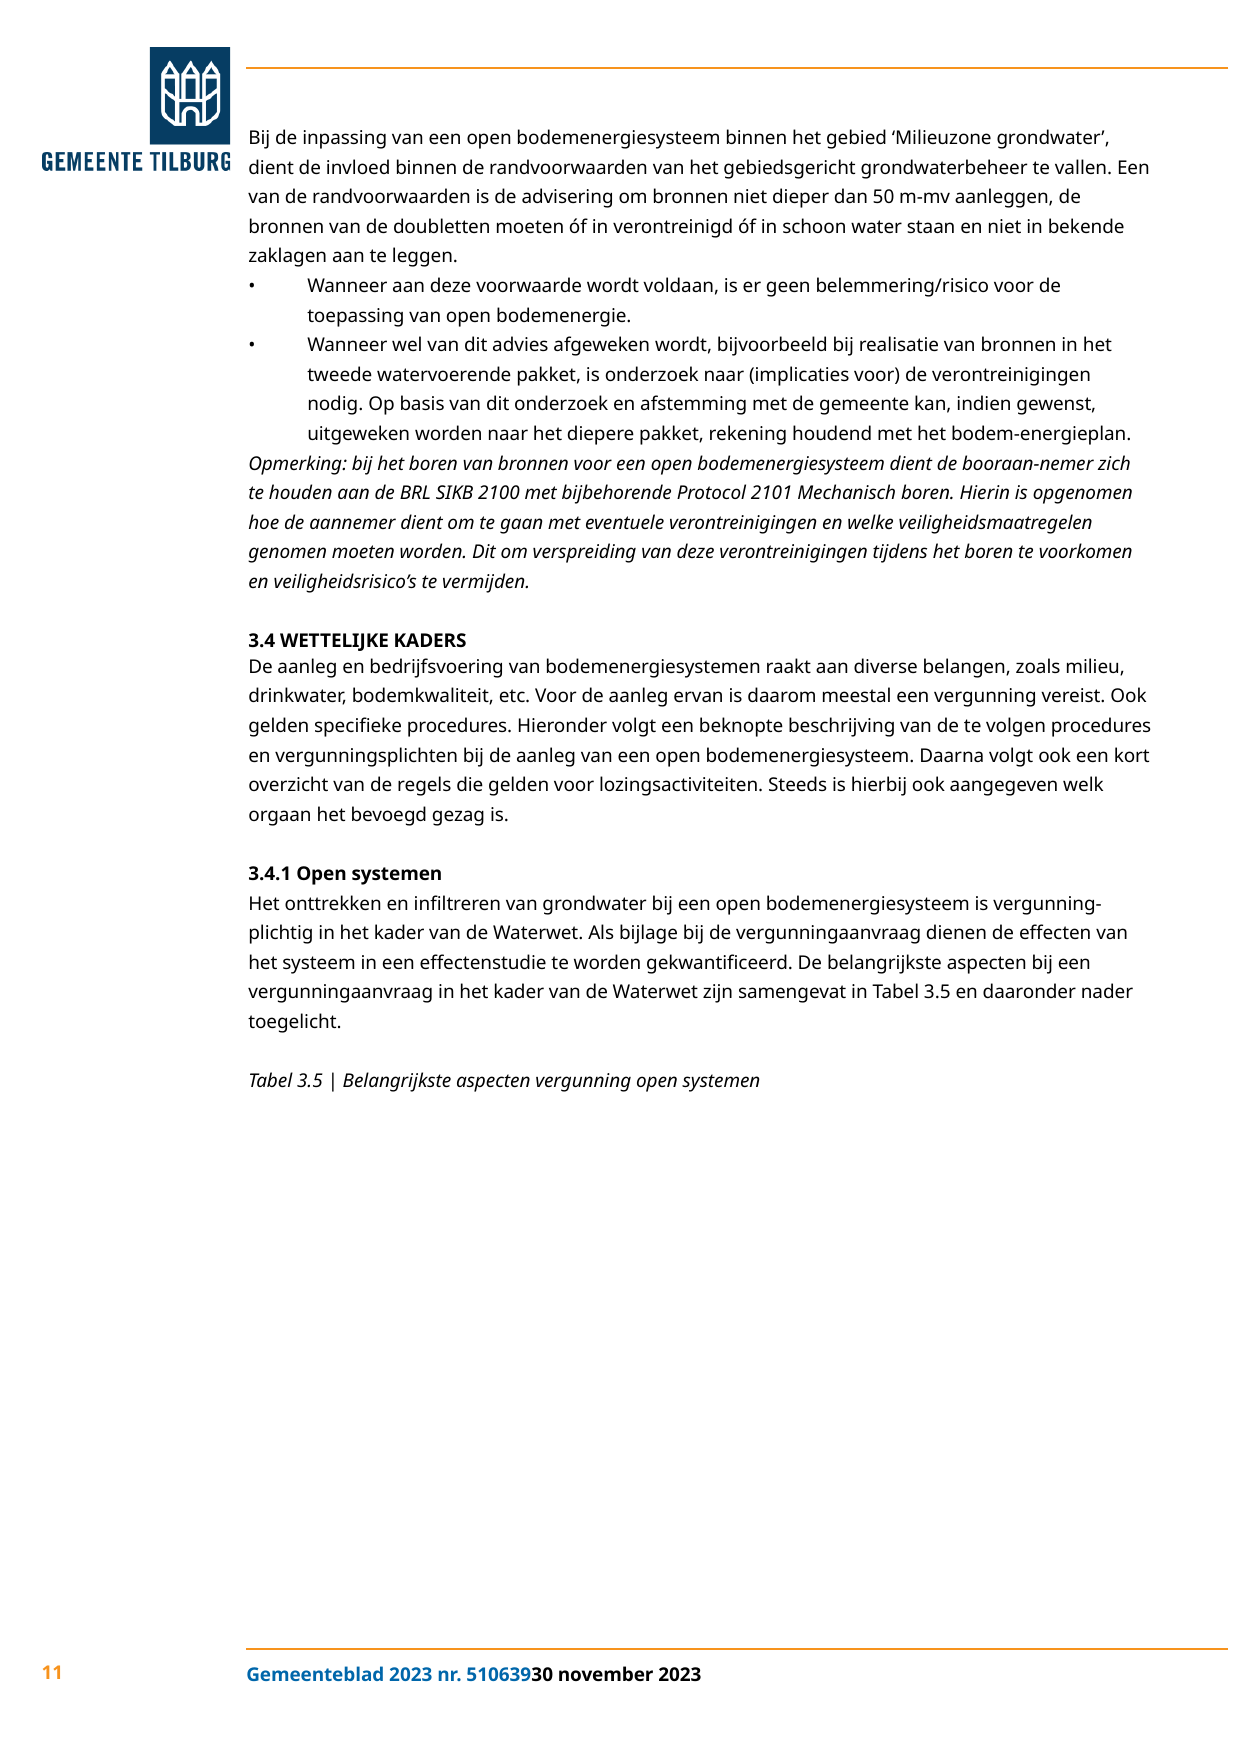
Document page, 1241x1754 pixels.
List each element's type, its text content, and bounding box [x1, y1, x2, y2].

list Wanneer wel van dit advies afgeweken wordt, bijvoorbeeld bij realisatie van bronnen in het tweede watervoerende pakket, is onderzoek naar (implicaties voor) de verontreinigingen nodig. Op basis van dit onderzoek en afstemming met de gemeente kan, indien gewenst, uitgeweken worden naar het diepere pakket, rekening houdend met het bodem-energieplan. [248, 331, 1152, 446]
text De aanleg en bedrijfsvoering van bodemenergiesystemen raakt aan diverse belangen, zoals milieu, drinkwater, bodemkwaliteit, etc. Voor de aanleg ervan is daarom meestal een vergunning vereist. Ook gelden specifieke procedures. Hieronder volgt een beknopte beschrijving van de te volgen procedures en vergunningsplichten bij de aanleg van een open bodemenergiesysteem. Daarna volgt ook een kort overzicht van de regels die gelden voor lozingsactiviteiten. Steeds is hierbij ook aangegeven welk orgaan het bevoegd gezag is. [248, 653, 1152, 827]
list Wanneer aan deze voorwaarde wordt voldaan, is er geen belemmering/risico voor de toepassing van open bodemenergie. [248, 272, 1152, 328]
picture [41, 47, 231, 172]
text 3.4.1 Open systemen [248, 860, 1152, 886]
text 3.4 WETTELIJKE KADERS [248, 627, 1152, 653]
text Bij de inpassing van een open bodemenergiesysteem binnen het gebied ‘Milieuzone grondwater’, dient de invloed binnen de randvoorwaarden van het gebiedsgericht grondwaterbeheer te vallen. Een van de randvoorwaarden is de advisering om bronnen niet dieper dan 50 m-mv aanleggen, de bronnen van de doubletten moeten óf in verontreinigd óf in schoon water staan en niet in bekende zaklagen aan te leggen. [248, 124, 1152, 268]
text Opmerking: bij het boren van bronnen voor een open bodemenergiesysteem dient de booraan-nemer zich te houden aan de BRL SIKB 2100 met bijbehorende Protocol 2101 Mechanisch boren. Hierin is opgenomen hoe de aannemer dient om te gaan met eventuele verontreinigingen en welke veiligheidsmaatregelen genomen moeten worden. Dit om verspreiding van deze verontreinigingen tijdens het boren te voorkomen en veiligheidsrisico’s te vermijden. [248, 450, 1152, 594]
text Tabel 3.5 | Belangrijkste aspecten vergunning open systemen [248, 1067, 1152, 1093]
text Het onttrekken en infiltreren van grondwater bij een open bodemenergiesysteem is vergunning-plichtig in het kader van de Waterwet. Als bijlage bij de vergunningaanvraag dienen de effecten van het systeem in een effectenstudie te worden gekwantificeerd. De belangrijkste aspecten bij een vergunningaanvraag in het kader van de Waterwet zijn samengevat in Tabel 3.5 en daaronder nader toegelicht. [248, 890, 1152, 1034]
